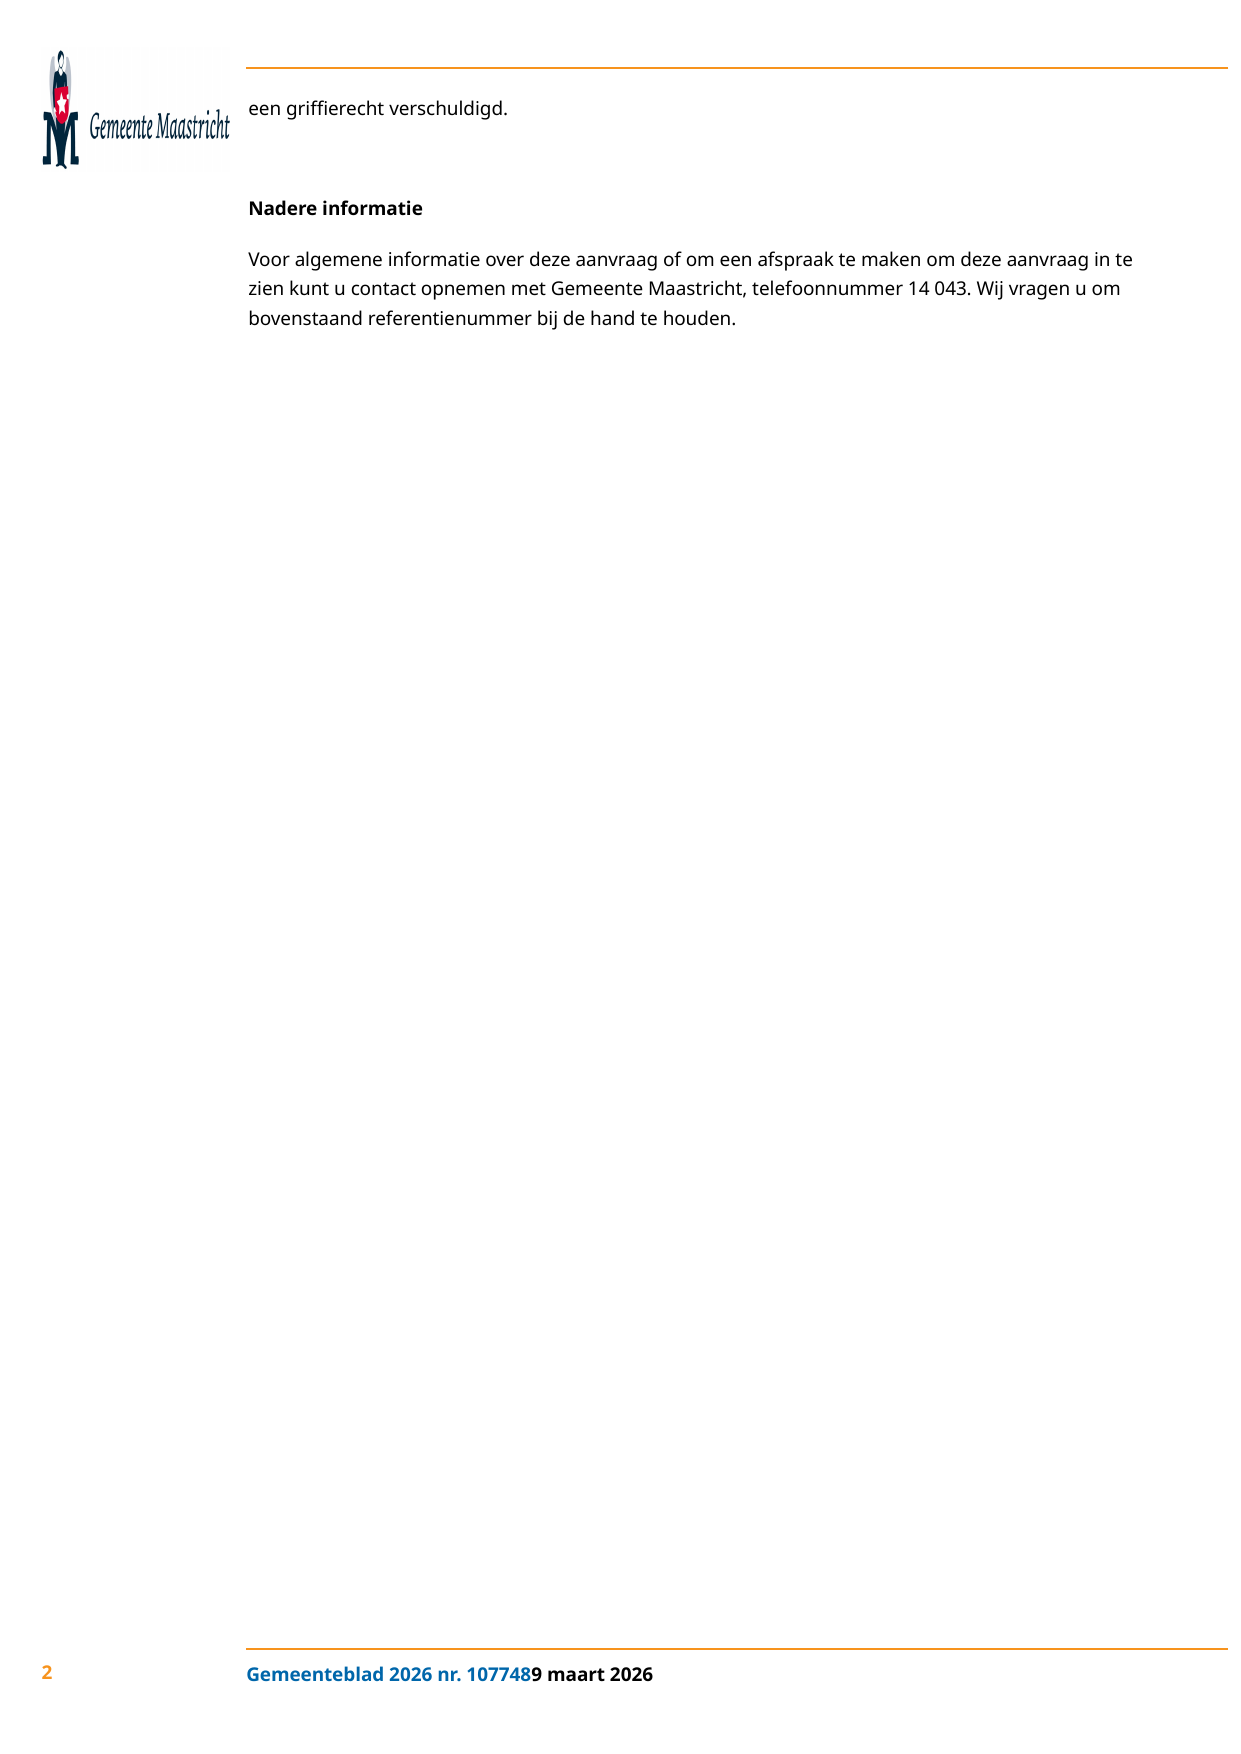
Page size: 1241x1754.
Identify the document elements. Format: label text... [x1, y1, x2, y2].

text een griffierecht verschuldigd. [248, 95, 1152, 121]
text Nadere informatie [248, 196, 1152, 221]
picture [41, 47, 231, 172]
text Voor algemene informatie over deze aanvraag of om een afspraak te maken om deze aanvraag in te zien kunt u contact opnemen met Gemeente Maastricht, telefoonnummer 14 043. Wij vragen u om bovenstaand referentienummer bij de hand te houden. [248, 246, 1152, 331]
